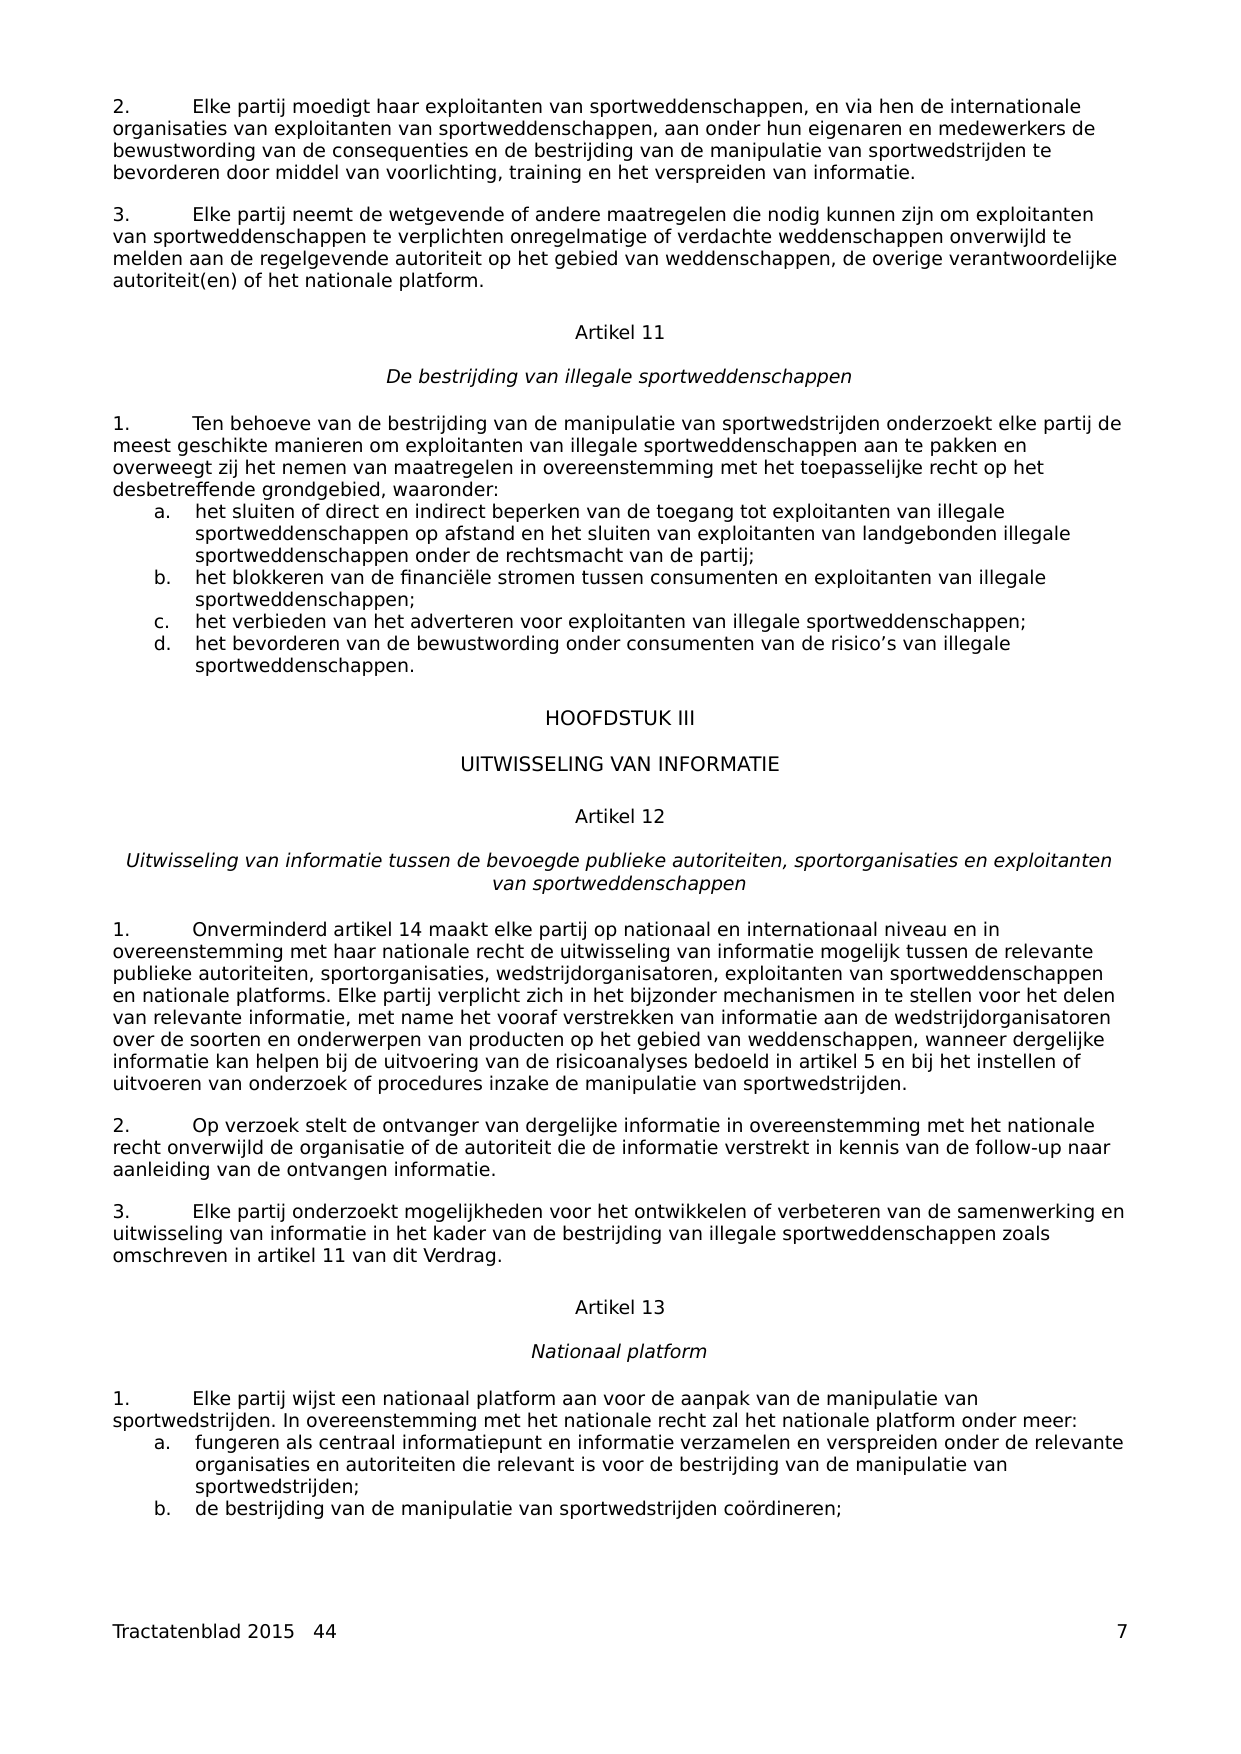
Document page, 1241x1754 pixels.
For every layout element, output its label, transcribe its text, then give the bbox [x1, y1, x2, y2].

text 2. Elke partij moedigt haar exploitanten van sportweddenschappen, en via hen de internationale organisaties van exploitanten van sportweddenschappen, aan onder hun eigenaren en medewerkers de bewustwording van de consequenties en de bestrijding van de manipulatie van sportwedstrijden te bevorderen door middel van voorlichting, training en het verspreiden van informatie. [112, 96, 1128, 184]
text b. de bestrijding van de manipulatie van sportwedstrijden coördineren; [153, 1498, 1128, 1520]
text c. het verbieden van het adverteren voor exploitanten van illegale sportweddenschappen; [153, 611, 1128, 632]
subtitle HOOFDSTUK III UITWISSELING VAN INFORMATIE [112, 706, 1128, 776]
text a. fungeren als centraal informatiepunt en informatie verzamelen en verspreiden onder de relevante organisaties en autoriteiten die relevant is voor de bestrijding van de manipulatie van sportwedstrijden; [153, 1432, 1128, 1498]
text a. het sluiten of direct en indirect beperken van de toegang tot exploitanten van illegale sportweddenschappen op afstand en het sluiten van exploitanten van landgebonden illegale sportweddenschappen onder de rechtsmacht van de partij; [153, 501, 1128, 567]
text 1. Elke partij wijst een nationaal platform aan voor de aanpak van de manipulatie van sportwedstrijden. In overeenstemming met het nationale recht zal het nationale platform onder meer: [112, 1388, 1128, 1432]
text d. het bevorderen van de bewustwording onder consumenten van de risico’s van illegale sportweddenschappen. [153, 632, 1128, 676]
text 3. Elke partij onderzoekt mogelijkheden voor het ontwikkelen of verbeteren van de samenwerking en uitwisseling van informatie in het kader van de bestrijding van illegale sportweddenschappen zoals omschreven in artikel 11 van dit Verdrag. [112, 1201, 1128, 1267]
text 2. Op verzoek stelt de ontvanger van dergelijke informatie in overeenstemming met het nationale recht onverwijld de organisatie of de autoriteit die de informatie verstrekt in kennis van de follow-up naar aanleiding van de ontvangen informatie. [112, 1115, 1128, 1181]
text 1. Onverminderd artikel 14 maakt elke partij op nationaal en internationaal niveau en in overeenstemming met haar nationale recht de uitwisseling van informatie mogelijk tussen de relevante publieke autoriteiten, sportorganisaties, wedstrijdorganisatoren, exploitanten van sportweddenschappen en nationale platforms. Elke partij verplicht zich in het bijzonder mechanismen in te stellen voor het delen van relevante informatie, met name het vooraf verstrekken van informatie aan de wedstrijdorganisatoren over de soorten en onderwerpen van producten op het gebied van weddenschappen, wanneer dergelijke informatie kan helpen bij de uitvoering van de risicoanalyses bedoeld in artikel 5 en bij het instellen of uitvoeren van onderzoek of procedures inzake de manipulatie van sportwedstrijden. [112, 919, 1128, 1095]
subtitle Artikel 12 Uitwisseling van informatie tussen de bevoegde publieke autoriteiten, sportorganisaties en exploitanten van sportweddenschappen [112, 806, 1128, 894]
text 1. Ten behoeve van de bestrijding van de manipulatie van sportwedstrijden onderzoekt elke partij de meest geschikte manieren om exploitanten van illegale sportweddenschappen aan te pakken en overweegt zij het nemen van maatregelen in overeenstemming met het toepasselijke recht op het desbetreffende grondgebied, waaronder: [112, 413, 1128, 501]
text b. het blokkeren van de financiële stromen tussen consumenten en exploitanten van illegale sportweddenschappen; [153, 567, 1128, 611]
subtitle Artikel 11 De bestrijding van illegale sportweddenschappen [112, 322, 1128, 388]
subtitle Artikel 13 Nationaal platform [112, 1297, 1128, 1363]
text 3. Elke partij neemt de wetgevende of andere maatregelen die nodig kunnen zijn om exploitanten van sportweddenschappen te verplichten onregelmatige of verdachte weddenschappen onverwijld te melden aan de regelgevende autoriteit op het gebied van weddenschappen, de overige verantwoordelijke autoriteit(en) of het nationale platform. [112, 204, 1128, 292]
